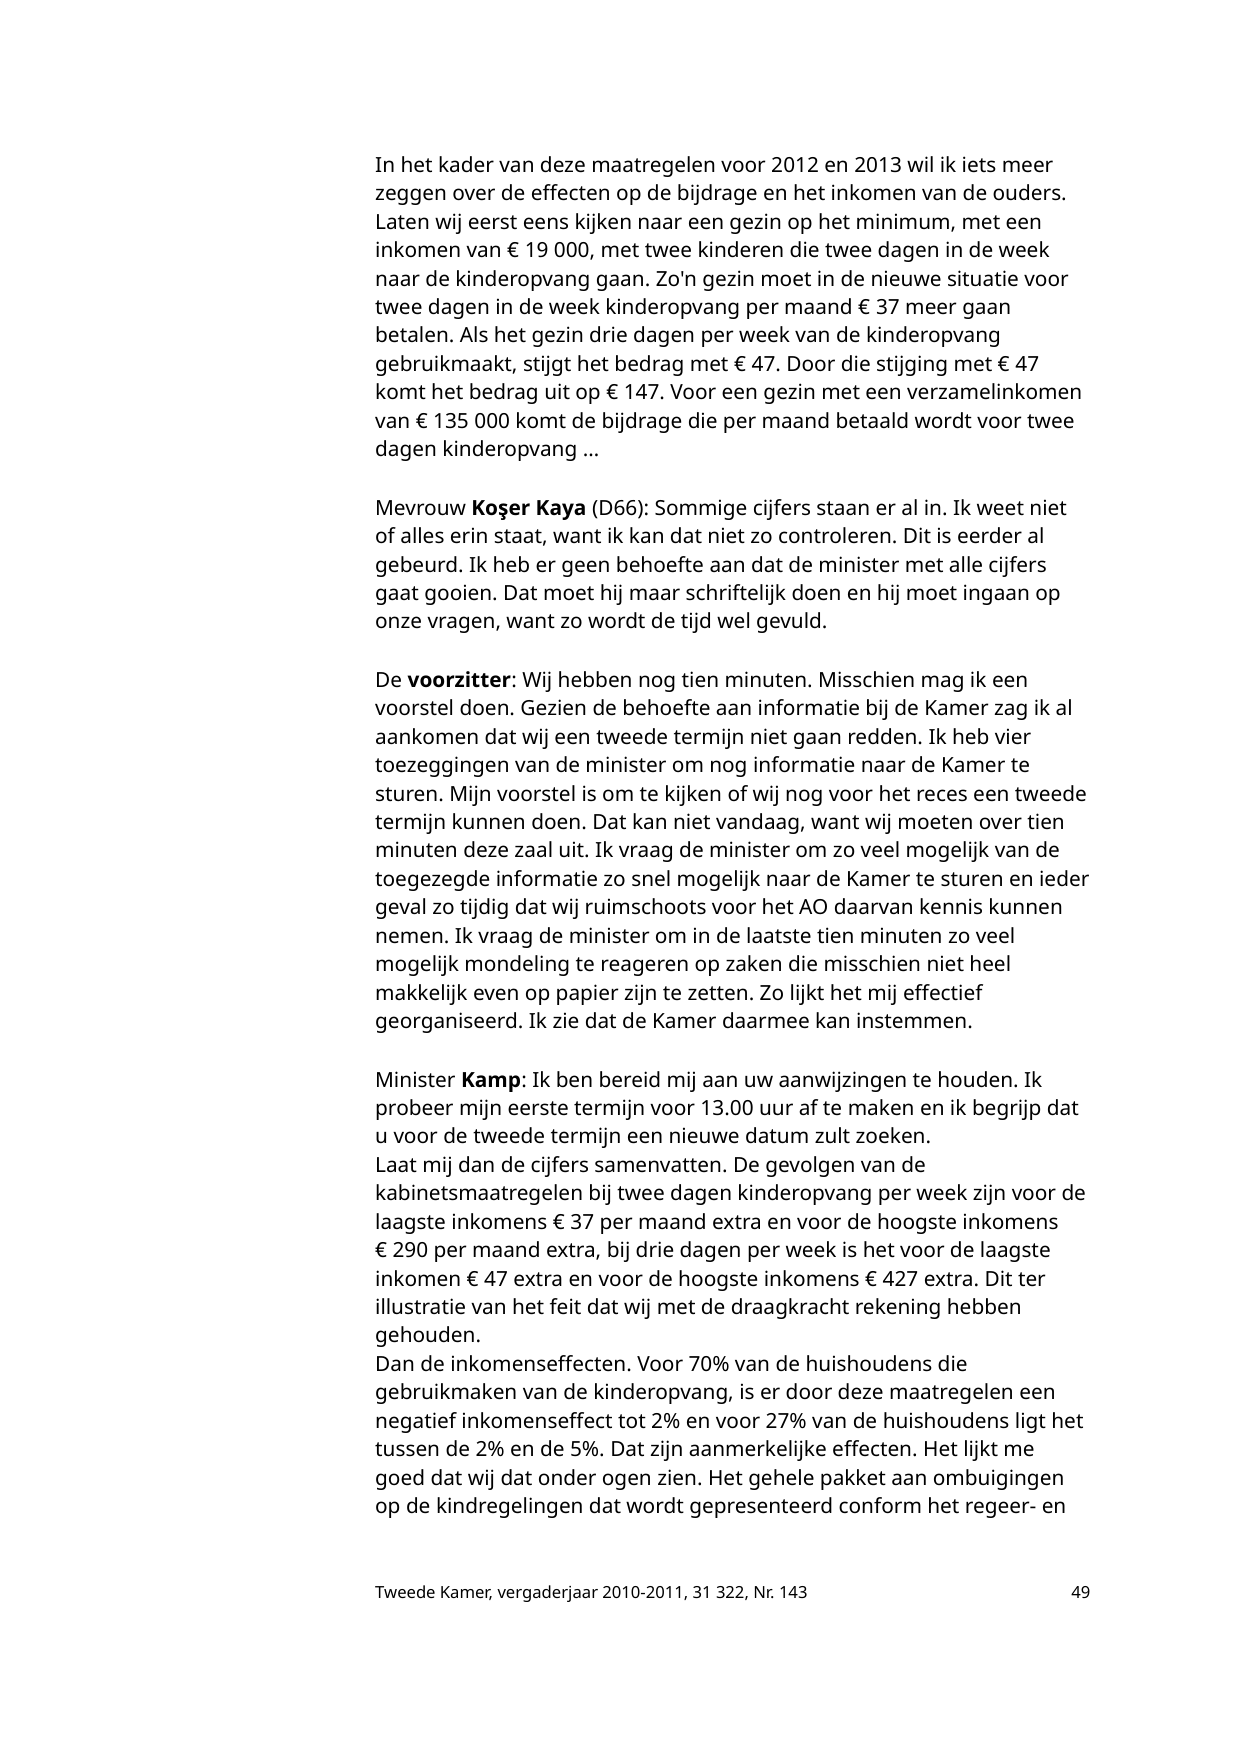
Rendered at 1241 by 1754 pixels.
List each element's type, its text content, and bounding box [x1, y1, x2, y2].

text In het kader van deze maatregelen voor 2012 en 2013 wil ik iets meer zeggen over de effecten op de bijdrage en het inkomen van de ouders. Laten wij eerst eens kijken naar een gezin op het minimum, met een inkomen van € 19 000, met twee kinderen die twee dagen in de week naar de kinderopvang gaan. Zo'n gezin moet in de nieuwe situatie voor twee dagen in de week kinderopvang per maand € 37 meer gaan betalen. Als het gezin drie dagen per week van de kinderopvang gebruikmaakt, stijgt het bedrag met € 47. Door die stijging met € 47 komt het bedrag uit op € 147. Voor een gezin met een verzamelinkomen van € 135 000 komt de bijdrage die per maand betaald wordt voor twee dagen kinderopvang … [375, 150, 1090, 463]
text Mevrouw Koşer Kaya (D66): Sommige cijfers staan er al in. Ik weet niet of alles erin staat, want ik kan dat niet zo controleren. Dit is eerder al gebeurd. Ik heb er geen behoefte aan dat de minister met alle cijfers gaat gooien. Dat moet hij maar schriftelijk doen en hij moet ingaan op onze vragen, want zo wordt de tijd wel gevuld. [375, 493, 1090, 635]
text Laat mij dan de cijfers samenvatten. De gevolgen van de kabinetsmaatregelen bij twee dagen kinderopvang per week zijn voor de laagste inkomens € 37 per maand extra en voor de hoogste inkomens € 290 per maand extra, bij drie dagen per week is het voor de laagste inkomen € 47 extra en voor de hoogste inkomens € 427 extra. Dit ter illustratie van het feit dat wij met de draagkracht rekening hebben gehouden. [375, 1150, 1090, 1349]
text Dan de inkomenseffecten. Voor 70% van de huishoudens die gebruikmaken van de kinderopvang, is er door deze maatregelen een negatief inkomenseffect tot 2% en voor 27% van de huishoudens ligt het tussen de 2% en de 5%. Dat zijn aanmerkelijke effecten. Het lijkt me goed dat wij dat onder ogen zien. Het gehele pakket aan ombuigingen op de kindregelingen dat wordt gepresenteerd conform het regeer- en [375, 1349, 1090, 1520]
text Minister Kamp: Ik ben bereid mij aan uw aanwijzingen te houden. Ik probeer mijn eerste termijn voor 13.00 uur af te maken en ik begrijp dat u voor de tweede termijn een nieuwe datum zult zoeken. [375, 1065, 1090, 1150]
text De voorzitter: Wij hebben nog tien minuten. Misschien mag ik een voorstel doen. Gezien de behoefte aan informatie bij de Kamer zag ik al aankomen dat wij een tweede termijn niet gaan redden. Ik heb vier toezeggingen van de minister om nog informatie naar de Kamer te sturen. Mijn voorstel is om te kijken of wij nog voor het reces een tweede termijn kunnen doen. Dat kan niet vandaag, want wij moeten over tien minuten deze zaal uit. Ik vraag de minister om zo veel mogelijk van de toegezegde informatie zo snel mogelijk naar de Kamer te sturen en ieder geval zo tijdig dat wij ruimschoots voor het AO daarvan kennis kunnen nemen. Ik vraag de minister om in de laatste tien minuten zo veel mogelijk mondeling te reageren op zaken die misschien niet heel makkelijk even op papier zijn te zetten. Zo lijkt het mij effectief georganiseerd. Ik zie dat de Kamer daarmee kan instemmen. [375, 665, 1090, 1035]
